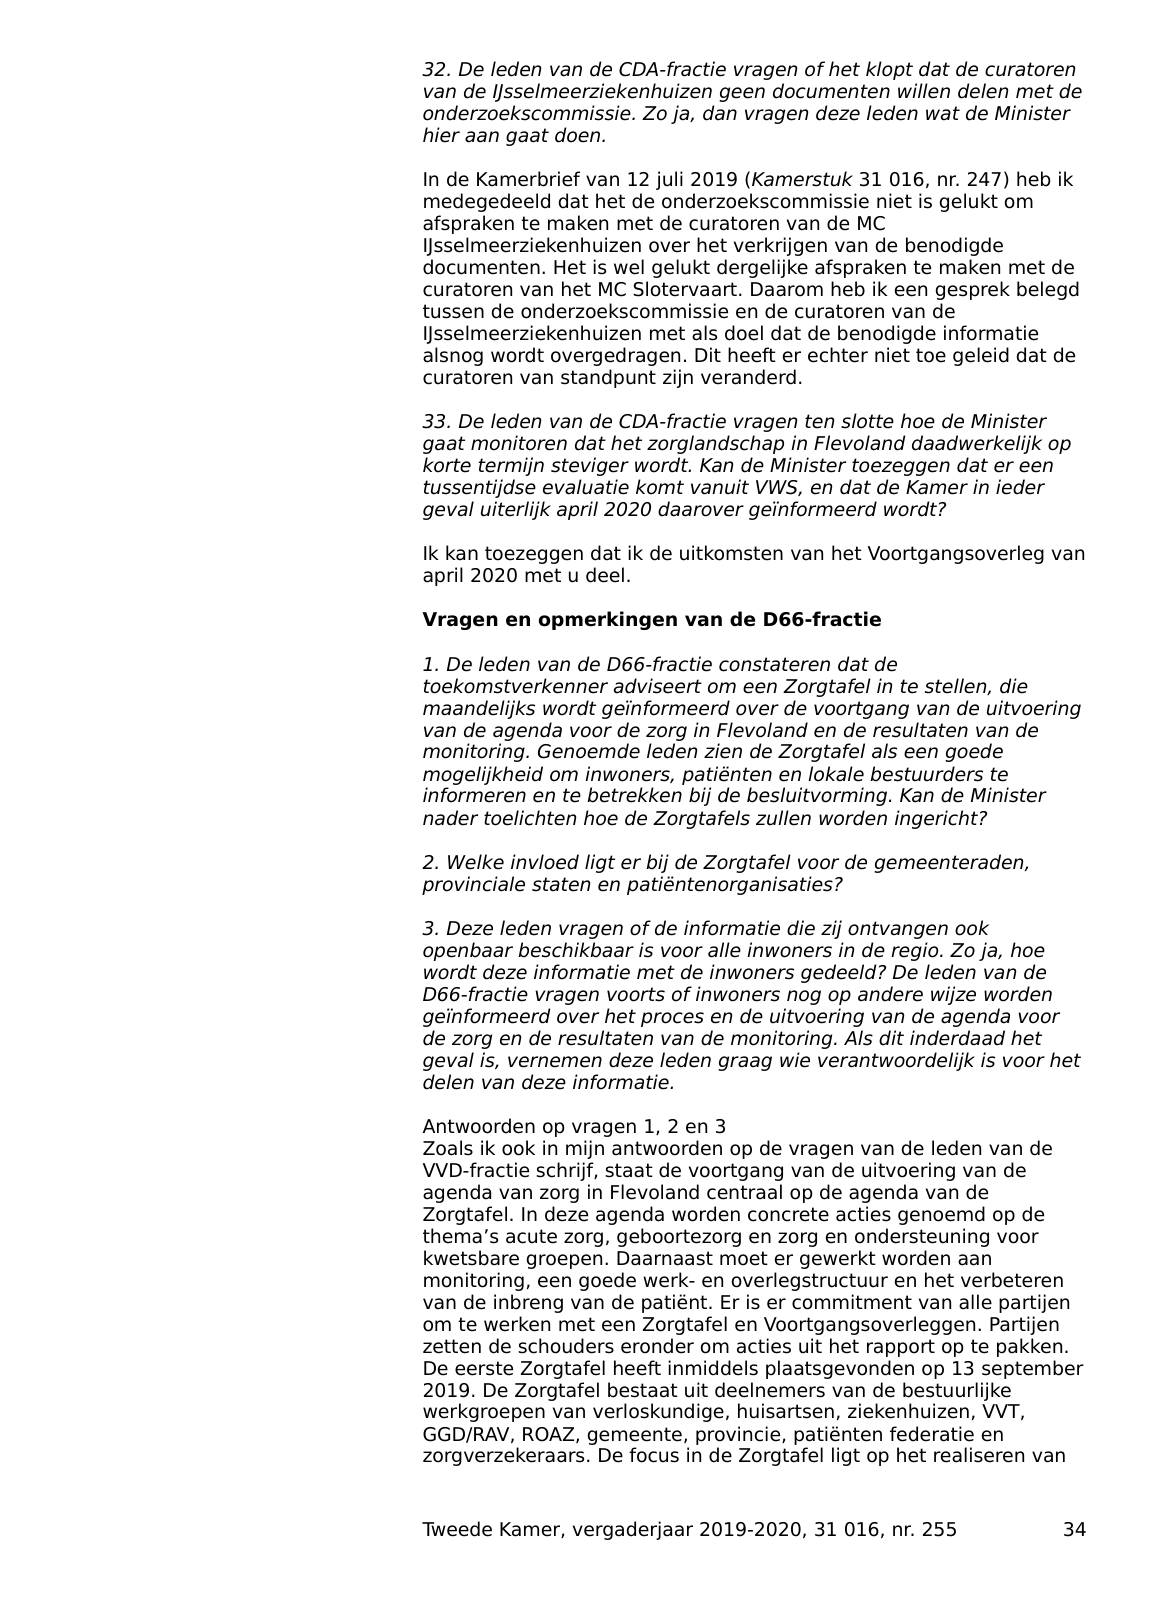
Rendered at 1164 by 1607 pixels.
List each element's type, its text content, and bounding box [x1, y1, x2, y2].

subtitle 1. De leden van de D66-fractie constateren dat de toekomstverkenner adviseert om een Zorgtafel in te stellen, die maandelijks wordt geïnformeerd over de voortgang van de uitvoering van de agenda voor de zorg in Flevoland en de resultaten van de monitoring. Genoemde leden zien de Zorgtafel als een goede mogelijkheid om inwoners, patiënten en lokale bestuurders te informeren en te betrekken bij de besluitvorming. Kan de Minister nader toelichten hoe de Zorgtafels zullen worden ingericht? [422, 653, 1087, 829]
text Zoals ik ook in mijn antwoorden op de vragen van de leden van de VVD-fractie schrijf, staat de voortgang van de uitvoering van de agenda van zorg in Flevoland centraal op de agenda van de Zorgtafel. In deze agenda worden concrete acties genoemd op de thema’s acute zorg, geboortezorg en zorg en ondersteuning voor kwetsbare groepen. Daarnaast moet er gewerkt worden aan monitoring, een goede werk- en overlegstructuur en het verbeteren van de inbreng van de patiënt. Er is er commitment van alle partijen om te werken met een Zorgtafel en Voortgangsoverleggen. Partijen zetten de schouders eronder om acties uit het rapport op te pakken. De eerste Zorgtafel heeft inmiddels plaatsgevonden op 13 september 2019. De Zorgtafel bestaat uit deelnemers van de bestuurlijke werkgroepen van verloskundige, huisartsen, ziekenhuizen, VVT, GGD/RAV, ROAZ, gemeente, provincie, patiënten federatie en zorgverzekeraars. De focus in de Zorgtafel ligt op het realiseren van [422, 1138, 1087, 1467]
subtitle 2. Welke invloed ligt er bij de Zorgtafel voor de gemeenteraden, provinciale staten en patiëntenorganisaties? [422, 852, 1087, 896]
subtitle 3. Deze leden vragen of de informatie die zij ontvangen ook openbaar beschikbaar is voor alle inwoners in de regio. Zo ja, hoe wordt deze informatie met de inwoners gedeeld? De leden van de D66-fractie vragen voorts of inwoners nog op andere wijze worden geïnformeerd over het proces en de uitvoering van de agenda voor de zorg en de resultaten van de monitoring. Als dit inderdaad het geval is, vernemen deze leden graag wie verantwoordelijk is voor het delen van deze informatie. [422, 918, 1087, 1093]
text Ik kan toezeggen dat ik de uitkomsten van het Voortgangsoverleg van april 2020 met u deel. [422, 543, 1087, 587]
text Antwoorden op vragen 1, 2 en 3 [422, 1116, 1087, 1138]
subtitle Vragen en opmerkingen van de D66-fractie [422, 609, 1087, 631]
subtitle 32. De leden van de CDA-fractie vragen of het klopt dat de curatoren van de IJsselmeerziekenhuizen geen documenten willen delen met de onderzoekscommissie. Zo ja, dan vragen deze leden wat de Minister hier aan gaat doen. [422, 59, 1087, 147]
text In de Kamerbrief van 12 juli 2019 (Kamerstuk 31 016, nr. 247) heb ik medegedeeld dat het de onderzoekscommissie niet is gelukt om afspraken te maken met de curatoren van de MC IJsselmeerziekenhuizen over het verkrijgen van de benodigde documenten. Het is wel gelukt dergelijke afspraken te maken met de curatoren van het MC Slotervaart. Daarom heb ik een gesprek belegd tussen de onderzoekscommissie en de curatoren van de IJsselmeerziekenhuizen met als doel dat de benodigde informatie alsnog wordt overgedragen. Dit heeft er echter niet toe geleid dat de curatoren van standpunt zijn veranderd. [422, 169, 1087, 389]
subtitle 33. De leden van de CDA-fractie vragen ten slotte hoe de Minister gaat monitoren dat het zorglandschap in Flevoland daadwerkelijk op korte termijn steviger wordt. Kan de Minister toezeggen dat er een tussentijdse evaluatie komt vanuit VWS, en dat de Kamer in ieder geval uiterlijk april 2020 daarover geïnformeerd wordt? [422, 411, 1087, 521]
